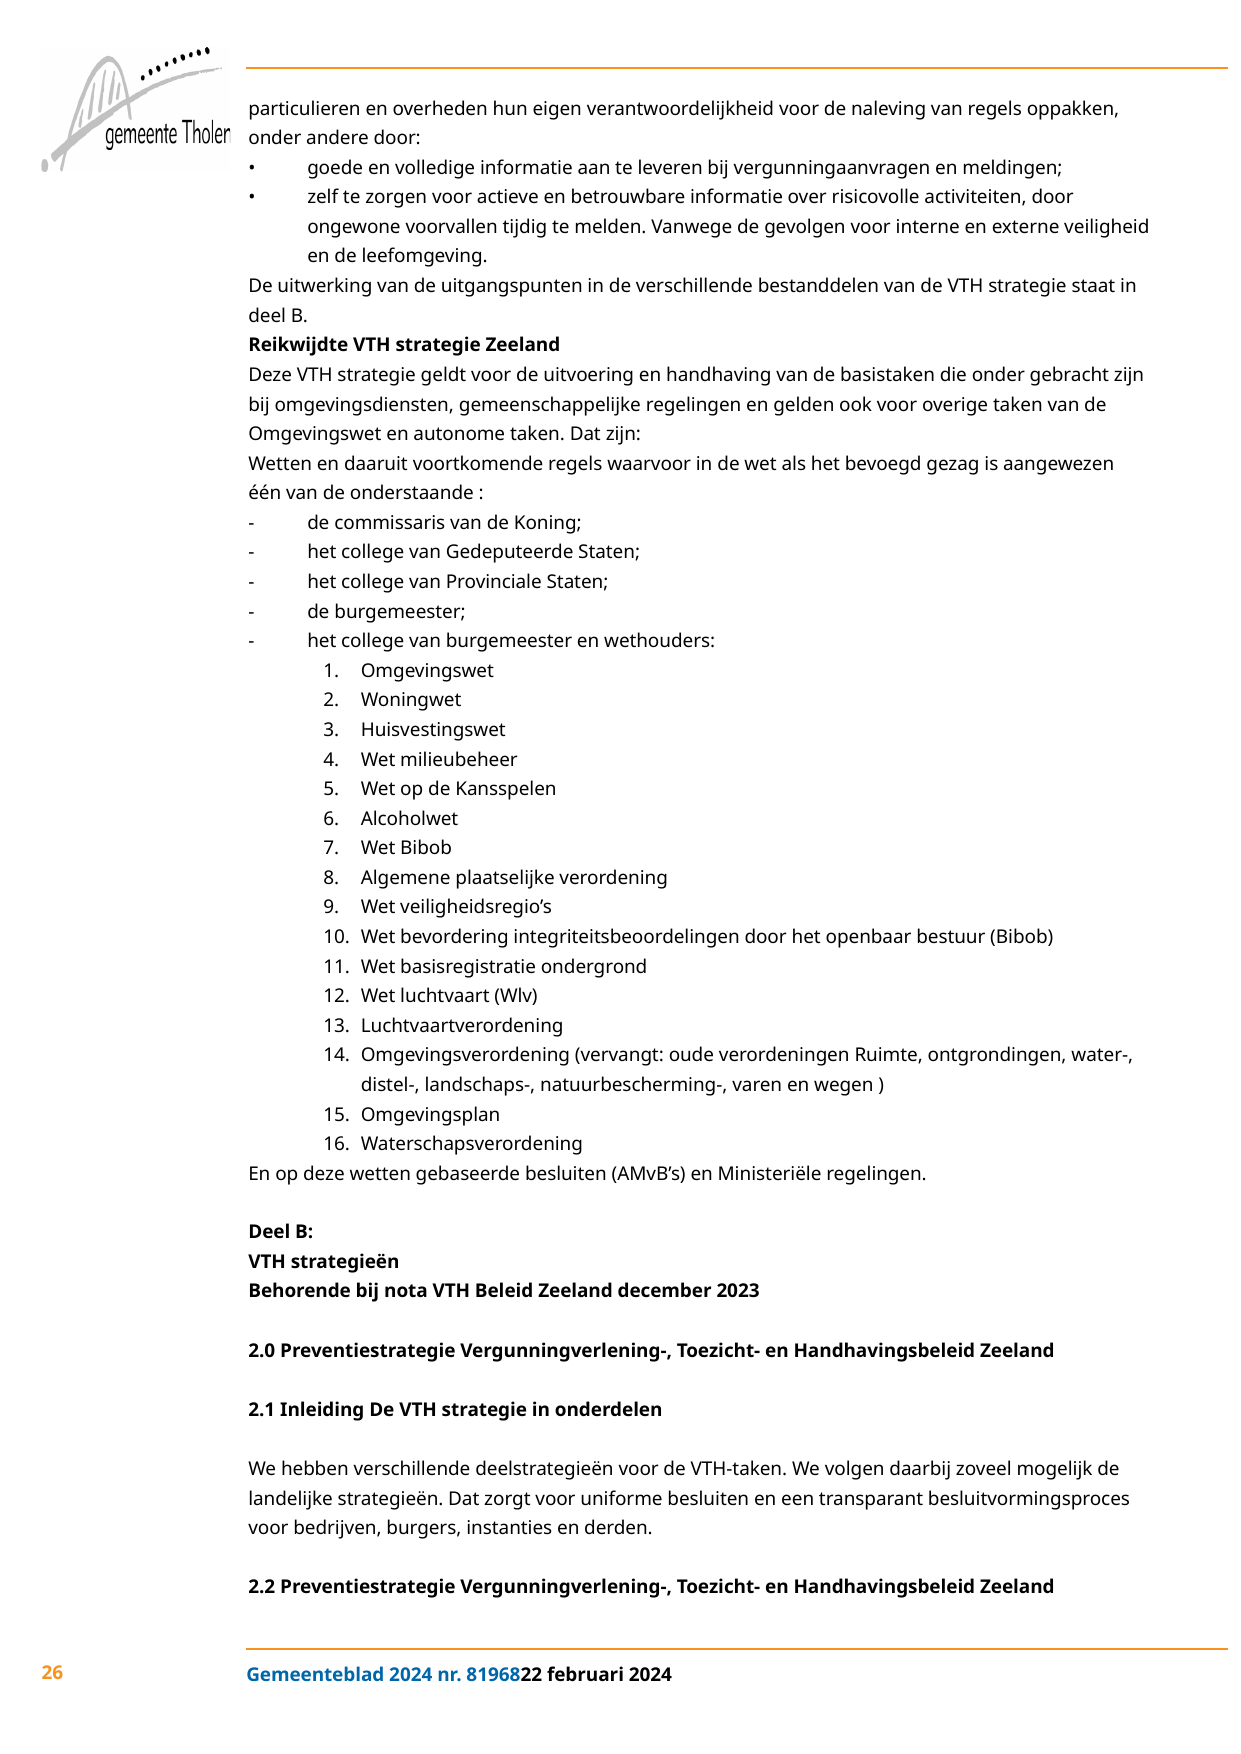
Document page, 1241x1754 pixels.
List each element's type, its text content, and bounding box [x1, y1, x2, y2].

list goede en volledige informatie aan te leveren bij vergunningaanvragen en meldingen; [248, 154, 1152, 180]
text Deel B: [248, 1218, 1152, 1244]
list zelf te zorgen voor actieve en betrouwbare informatie over risicovolle activiteiten, door ongewone voorvallen tijdig te melden. Vanwege de gevolgen voor interne en externe veiligheid en de leefomgeving. [248, 183, 1152, 268]
text De uitwerking van de uitgangspunten in de verschillende bestanddelen van de VTH strategie staat in deel B. [248, 272, 1152, 328]
picture [41, 47, 231, 172]
text 2.0 Preventiestrategie Vergunningverlening-, Toezicht- en Handhavingsbeleid Zeeland [248, 1337, 1152, 1362]
table_header Reikwijdte VTH strategie Zeeland Deze VTH strategie geldt voor de uitvoering en handhaving van de basistaken die onder gebracht zijn bij omgevingsdiensten, gemeenschappelijke regelingen en gelden ook voor overige taken van de Omgevingswet en autonome taken. Dat zijn: Wetten en daaruit voortkomende regels waarvoor in de wet als het bevoegd gezag is aangewezen één van de onderstaande : de commissaris van de Koning; het college van Gedeputeerde Staten; het college van Provinciale Staten; de burgemeester; het college van burgemeester en wethouders: Omgevingswet Woningwet Huisvestingswet Wet milieubeheer Wet op de Kansspelen Alcoholwet Wet Bibob Algemene plaatselijke verordening Wet veiligheidsregio’s Wet bevordering integriteitsbeoordelingen door het openbaar bestuur (Bibob) Wet basisregistratie ondergrond Wet luchtvaart (Wlv) Luchtvaartverordening Omgevingsverordening (vervangt: oude verordeningen Ruimte, ontgrondingen, water-, distel-, landschaps-, natuurbescherming-, varen en wegen ) Omgevingsplan Waterschapsverordening En op deze wetten gebaseerde besluiten (AMvB’s) en Ministeriële regelingen. [248, 332, 1152, 1186]
text Behorende bij nota VTH Beleid Zeeland december 2023 [248, 1278, 1152, 1303]
text particulieren en overheden hun eigen verantwoordelijkheid voor de naleving van regels oppakken, onder andere door: [248, 95, 1152, 150]
text 2.1 Inleiding De VTH strategie in onderdelen [248, 1396, 1152, 1422]
text We hebben verschillende deelstrategieën voor de VTH-taken. We volgen daarbij zoveel mogelijk de landelijke strategieën. Dat zorgt voor uniforme besluiten en een transparant besluitvormingsproces voor bedrijven, burgers, instanties en derden. [248, 1455, 1152, 1540]
text 2.2 Preventiestrategie Vergunningverlening-, Toezicht- en Handhavingsbeleid Zeeland [248, 1573, 1152, 1599]
text VTH strategieën [248, 1248, 1152, 1274]
